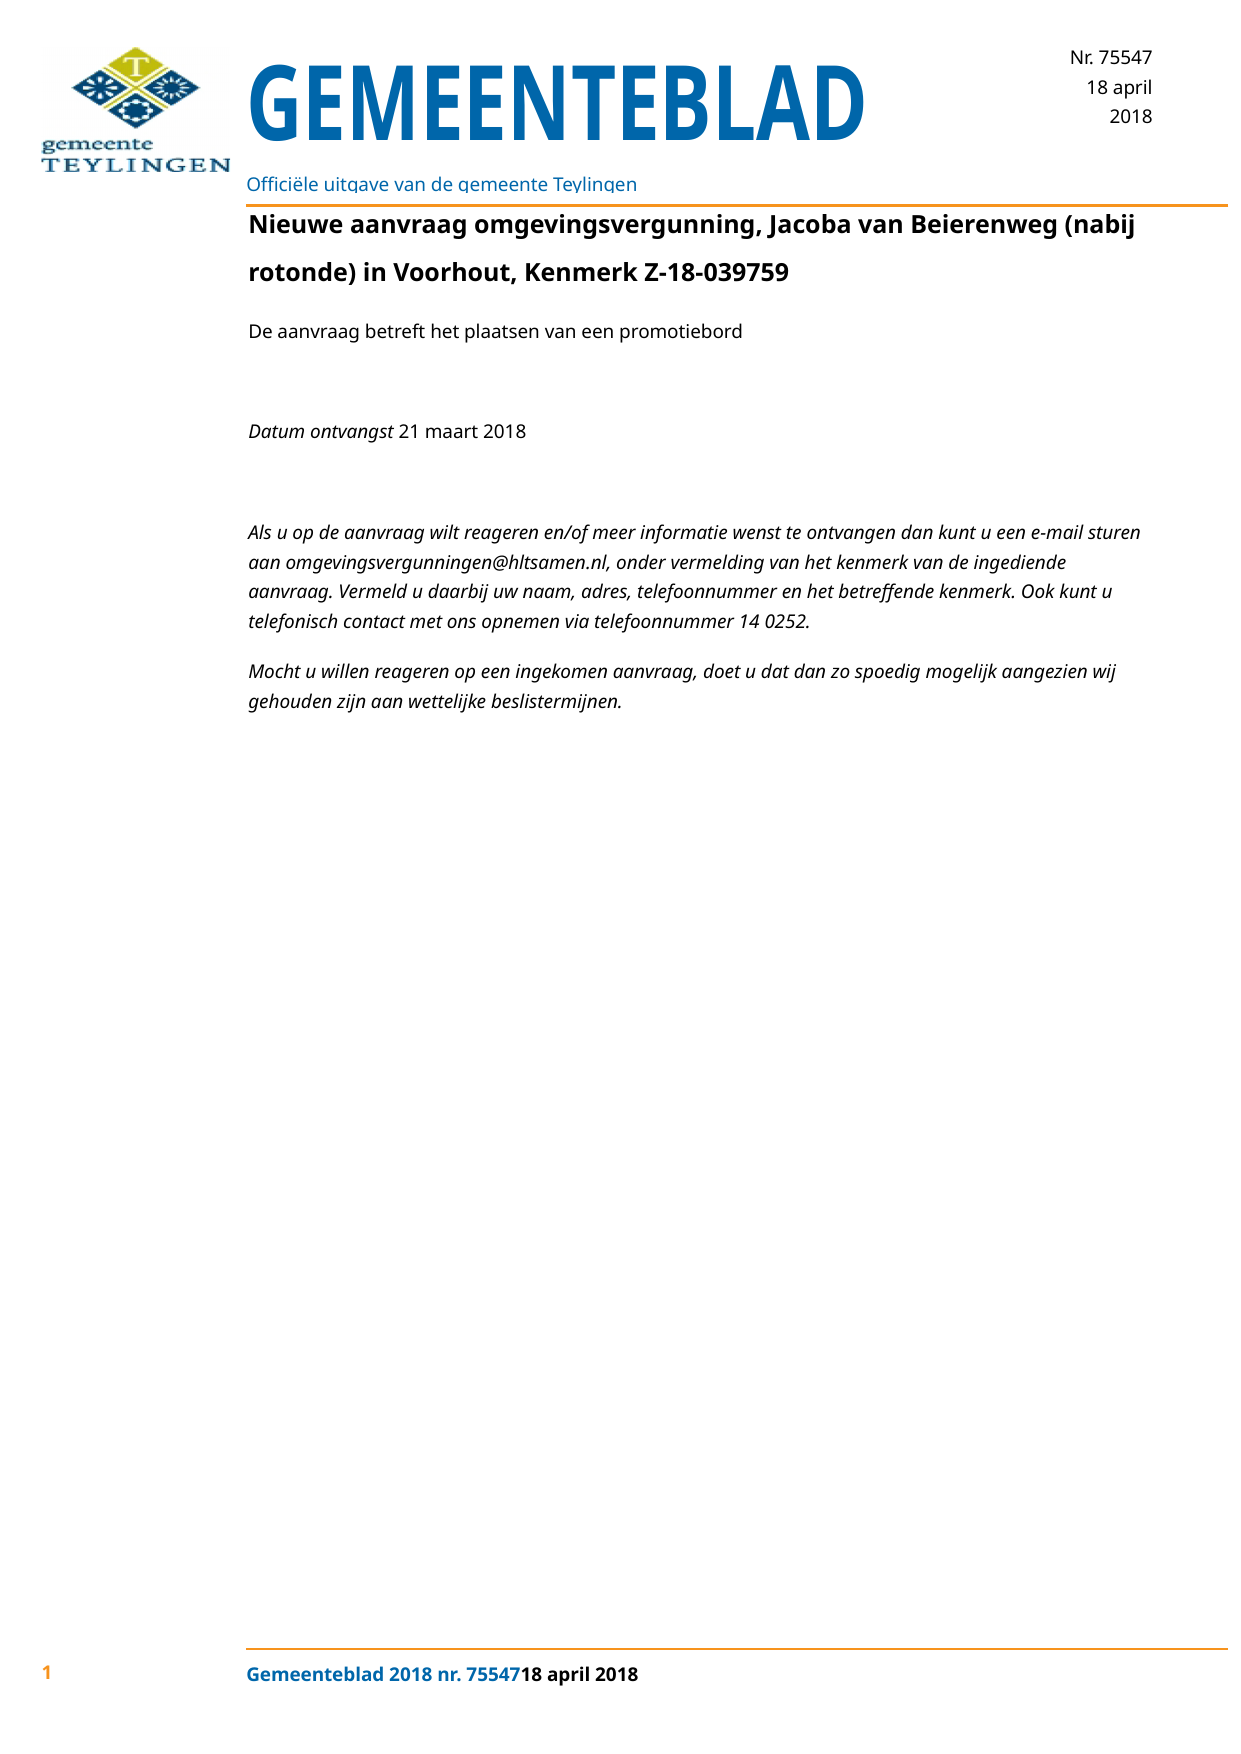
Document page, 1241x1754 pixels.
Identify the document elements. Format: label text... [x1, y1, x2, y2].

text Nieuwe aanvraag omgevingsvergunning, Jacoba van Beierenweg (nabij rotonde) in Voorhout, Kenmerk Z-18-039759 [248, 207, 1152, 288]
text De aanvraag betreft het plaatsen van een promotiebord [248, 318, 1152, 344]
text Mocht u willen reageren op een ingekomen aanvraag, doet u dat dan zo spoedig mogelijk aangezien wij gehouden zijn aan wettelijke beslistermijnen. [248, 659, 1152, 714]
text Datum ontvangst 21 maart 2018 [248, 419, 1152, 444]
text Als u op de aanvraag wilt reageren en/of meer informatie wenst te ontvangen dan kunt u een e-mail sturen aan omgevingsvergunningen@hltsamen.nl, onder vermelding van het kenmerk van de ingediende aanvraag. Vermeld u daarbij uw naam, adres, telefoonnummer en het betreffende kenmerk. Ook kunt u telefonisch contact met ons opnemen via telefoonnummer 14 0252. [248, 519, 1152, 634]
picture [41, 47, 231, 172]
